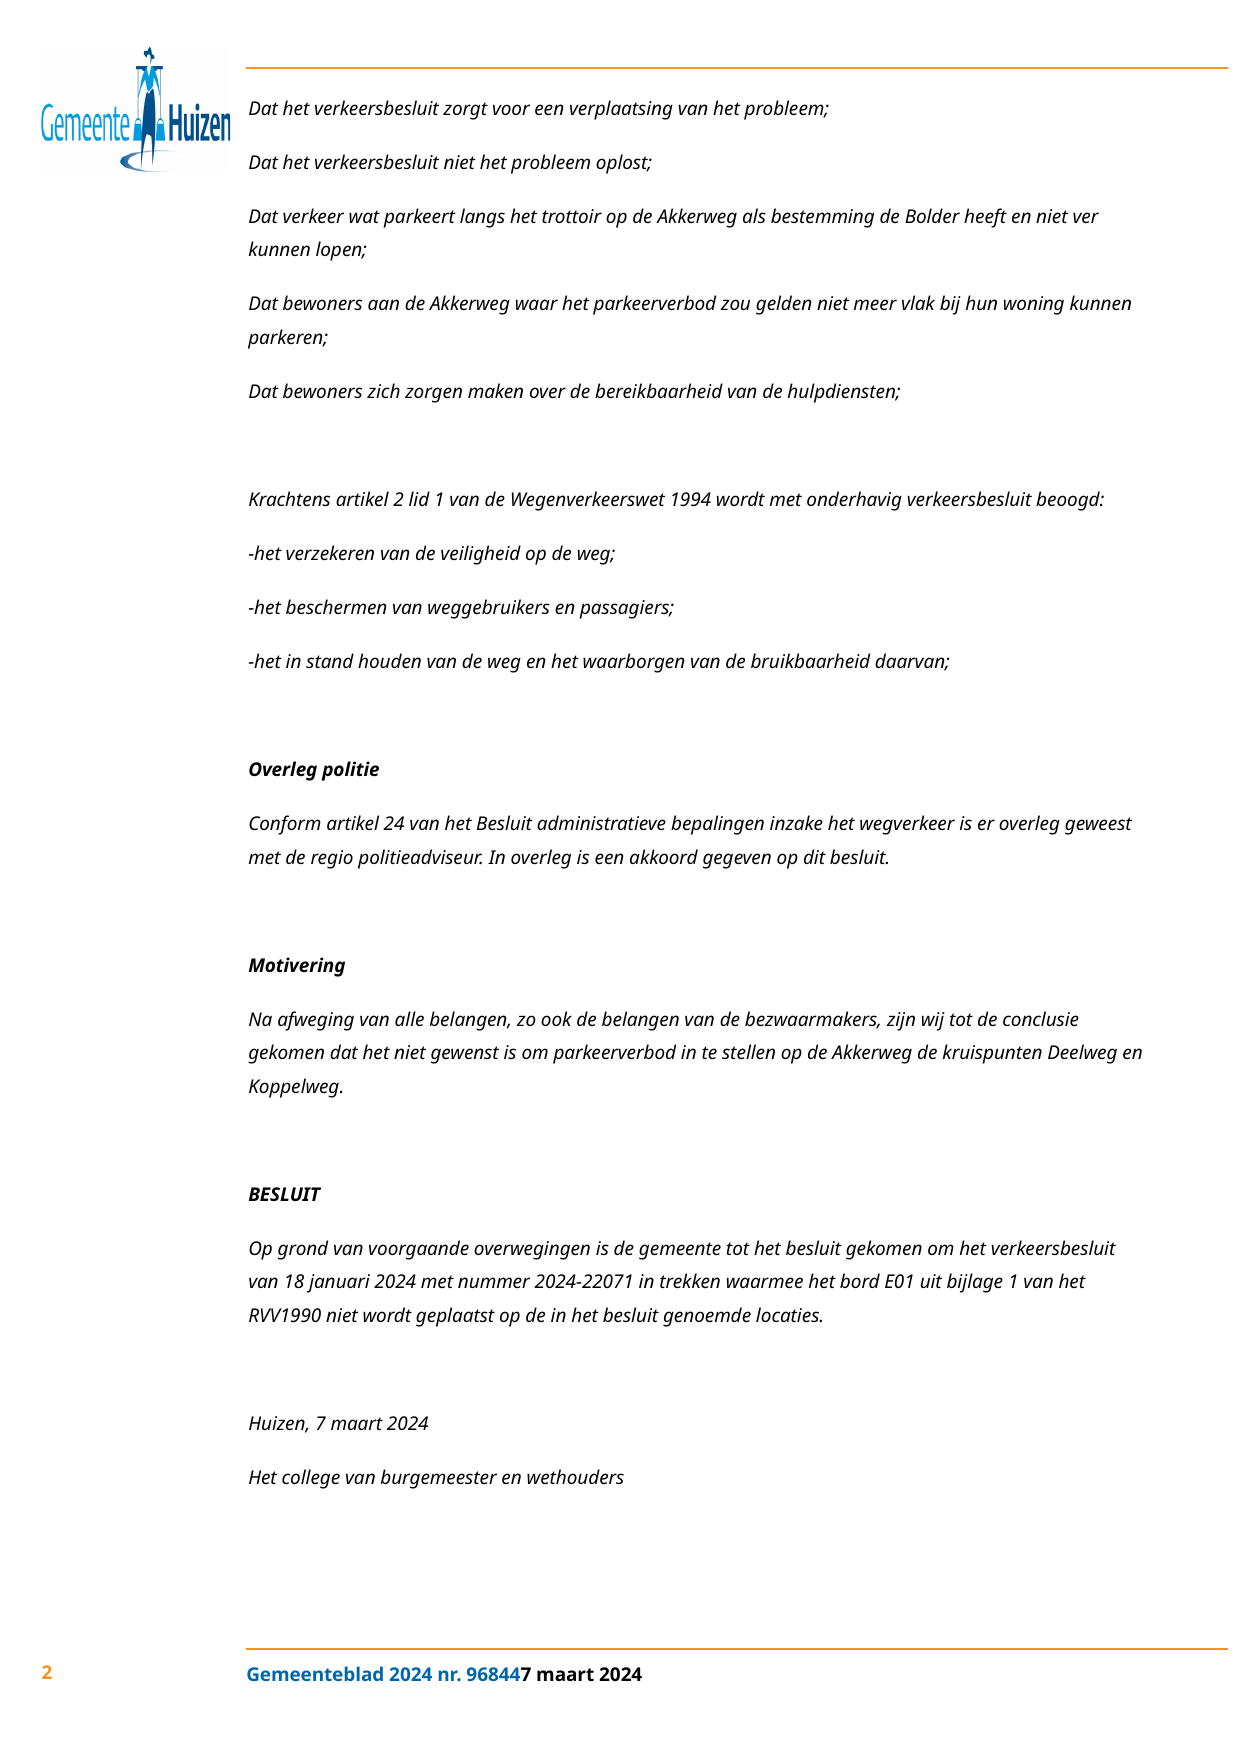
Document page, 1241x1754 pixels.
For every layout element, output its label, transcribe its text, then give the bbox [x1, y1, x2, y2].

text Dat bewoners aan de Akkerweg waar het parkeerverbod zou gelden niet meer vlak bij hun woning kunnen parkeren; [248, 290, 1152, 349]
text -het verzekeren van de veiligheid op de weg; [248, 540, 1152, 566]
text Dat bewoners zich zorgen maken over de bereikbaarheid van de hulpdiensten; [248, 378, 1152, 404]
text Overleg politie [248, 756, 1152, 782]
text Het college van burgemeester en wethouders [248, 1464, 1152, 1490]
text Op grond van voorgaande overwegingen is de gemeente tot het besluit gekomen om het verkeersbesluit van 18 januari 2024 met nummer 2024-22071 in trekken waarmee het bord E01 uit bijlage 1 van het RVV1990 niet wordt geplaatst op de in het besluit genoemde locaties. [248, 1235, 1152, 1328]
text Conform artikel 24 van het Besluit administratieve bepalingen inzake het wegverkeer is er overleg geweest met de regio politieadviseur. In overleg is een akkoord gegeven op dit besluit. [248, 810, 1152, 869]
text -het in stand houden van de weg en het waarborgen van de bruikbaarheid daarvan; [248, 648, 1152, 674]
text Huizen, 7 maart 2024 [248, 1410, 1152, 1436]
text Motivering [248, 952, 1152, 978]
text Na afweging van alle belangen, zo ook de belangen van de bezwaarmakers, zijn wij tot de conclusie gekomen dat het niet gewenst is om parkeerverbod in te stellen op de Akkerweg de kruispunten Deelweg en Koppelweg. [248, 1006, 1152, 1099]
text Dat het verkeersbesluit niet het probleem oplost; [248, 149, 1152, 174]
text -het beschermen van weggebruikers en passagiers; [248, 594, 1152, 620]
text Dat het verkeersbesluit zorgt voor een verplaatsing van het probleem; [248, 95, 1152, 121]
text BESLUIT [248, 1181, 1152, 1207]
text Dat verkeer wat parkeert langs het trottoir op de Akkerweg als bestemming de Bolder heeft en niet ver kunnen lopen; [248, 203, 1152, 262]
text Krachtens artikel 2 lid 1 van de Wegenverkeerswet 1994 wordt met onderhavig verkeersbesluit beoogd: [248, 486, 1152, 512]
picture [41, 47, 231, 172]
